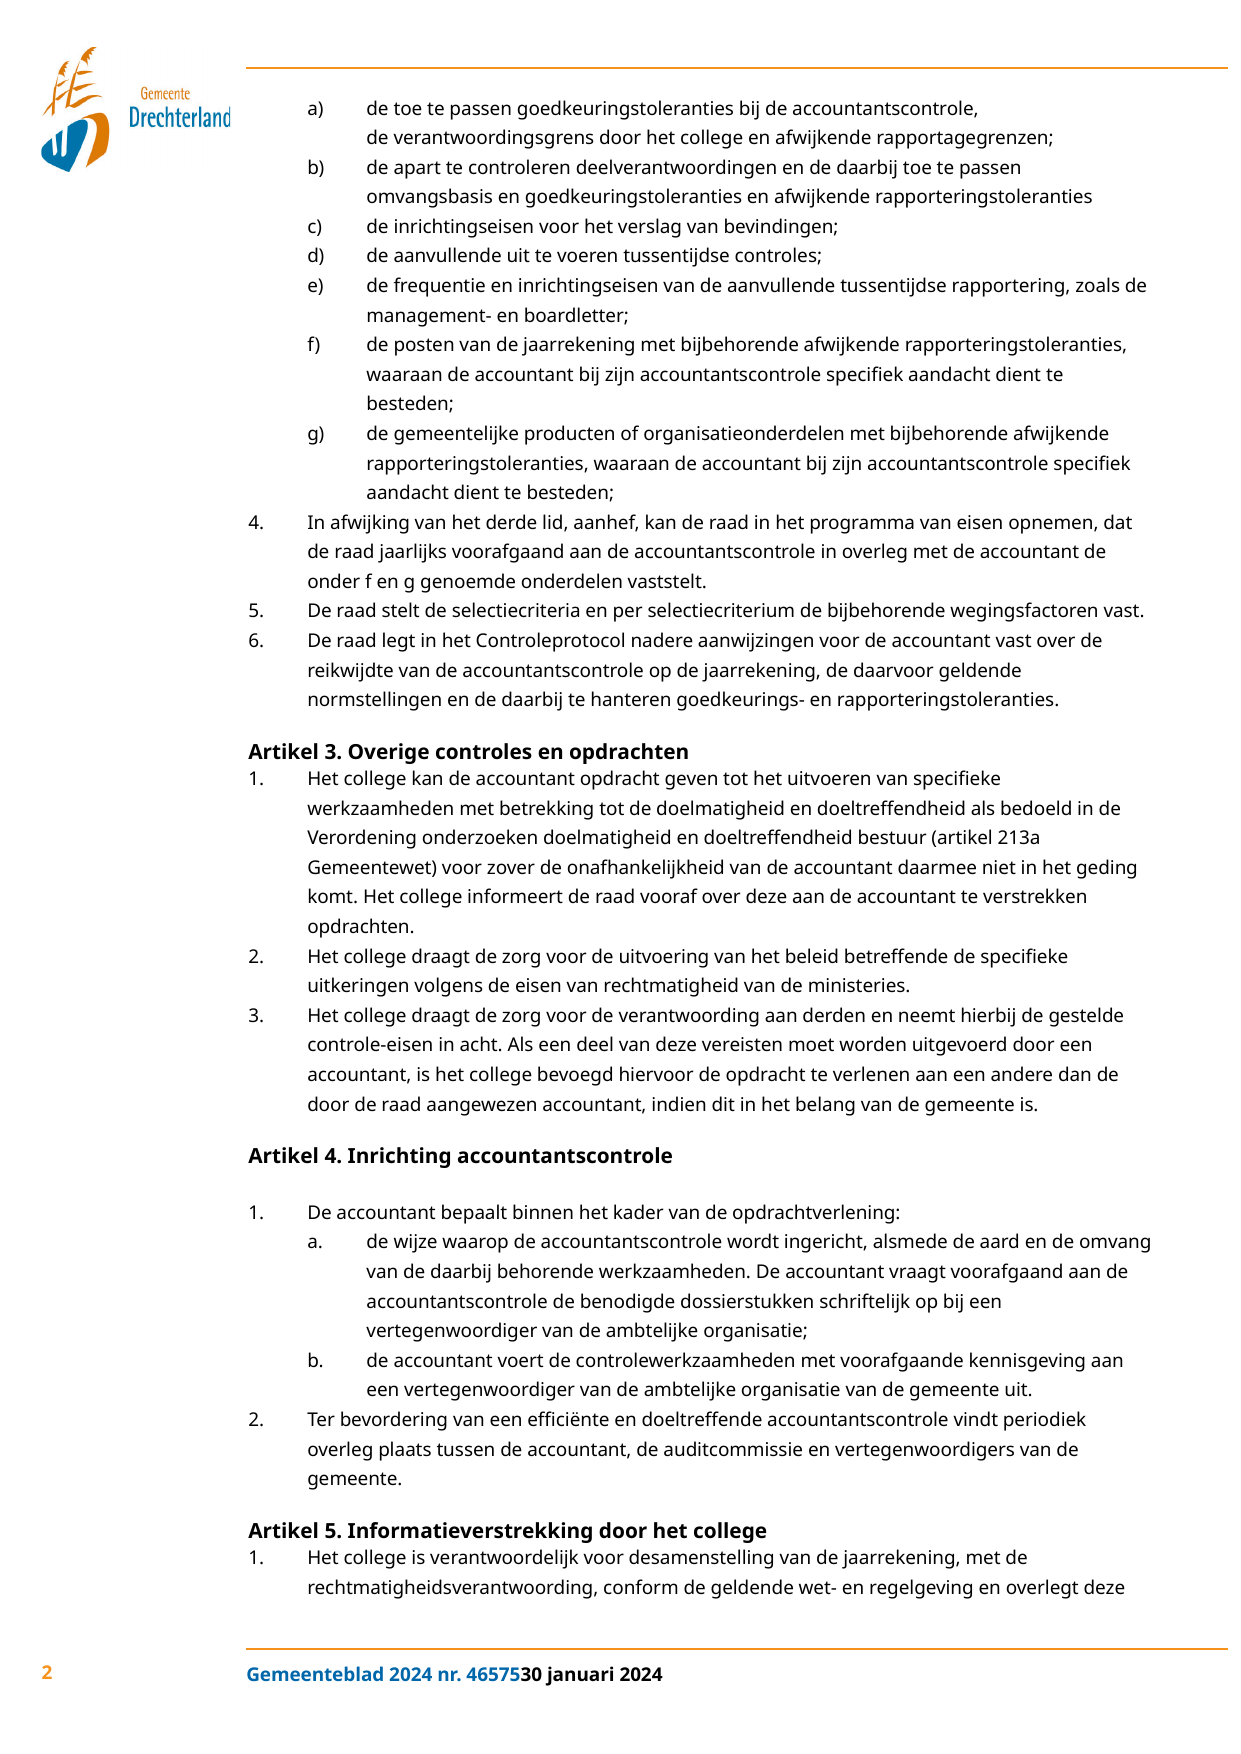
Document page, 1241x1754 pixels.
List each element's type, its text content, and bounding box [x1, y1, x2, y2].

list de apart te controleren deelverantwoordingen en de daarbij toe te passen omvangsbasis en goedkeuringstoleranties en afwijkende rapporteringstoleranties [307, 154, 1152, 209]
list de toe te passen goedkeuringstoleranties bij de accountantscontrole, [307, 95, 1152, 121]
list Het college is verantwoordelijk voor desamenstelling van de jaarrekening, met de rechtmatigheidsverantwoording, conform de geldende wet- en regelgeving en overlegt deze [248, 1544, 1152, 1599]
list In afwijking van het derde lid, aanhef, kan de raad in het programma van eisen opnemen, dat de raad jaarlijks voorafgaand aan de accountantscontrole in overleg met de accountant de onder f en g genoemde onderdelen vaststelt. [248, 509, 1152, 594]
list de accountant voert de controlewerkzaamheden met voorafgaande kennisgeving aan een vertegenwoordiger van de ambtelijke organisatie van de gemeente uit. [307, 1347, 1152, 1402]
list de inrichtingseisen voor het verslag van bevindingen; [307, 213, 1152, 239]
list De raad legt in het Controleprotocol nadere aanwijzingen voor de accountant vast over de reikwijdte van de accountantscontrole op de jaarrekening, de daarvoor geldende normstellingen en de daarbij te hanteren goedkeurings- en rapporteringstoleranties. [248, 627, 1152, 712]
list de posten van de jaarrekening met bijbehorende afwijkende rapporteringstoleranties, waaraan de accountant bij zijn accountantscontrole specifiek aandacht dient te besteden; [307, 331, 1152, 416]
list Het college draagt de zorg voor de verantwoording aan derden en neemt hierbij de gestelde controle-eisen in acht. Als een deel van deze vereisten moet worden uitgevoerd door een accountant, is het college bevoegd hiervoor de opdracht te verlenen aan een andere dan de door de raad aangewezen accountant, indien dit in het belang van de gemeente is. [248, 1002, 1152, 1116]
picture [41, 47, 231, 172]
list Ter bevordering van een efficiënte en doeltreffende accountantscontrole vindt periodiek overleg plaats tussen de accountant, de auditcommissie en vertegenwoordigers van de gemeente. [248, 1406, 1152, 1491]
list Het college kan de accountant opdracht geven tot het uitvoeren van specifieke werkzaamheden met betrekking tot de doelmatigheid en doeltreffendheid als bedoeld in de Verordening onderzoeken doelmatigheid en doeltreffendheid bestuur (artikel 213a Gemeentewet) voor zover de onafhankelijkheid van de accountant daarmee niet in het geding komt. Het college informeert de raad vooraf over deze aan de accountant te verstrekken opdrachten. [248, 765, 1152, 939]
list de wijze waarop de accountantscontrole wordt ingericht, alsmede de aard en de omvang van de daarbij behorende werkzaamheden. De accountant vraagt voorafgaand aan de accountantscontrole de benodigde dossierstukken schriftelijk op bij een vertegenwoordiger van de ambtelijke organisatie; [307, 1229, 1152, 1343]
list De accountant bepaalt binnen het kader van de opdrachtverlening: [248, 1199, 1152, 1225]
picture [226, 115, 231, 124]
text Artikel 4. Inrichting accountantscontrole [248, 1141, 1152, 1169]
list De raad stelt de selectiecriteria en per selectiecriterium de bijbehorende wegingsfactoren vast. [248, 598, 1152, 623]
text Artikel 5. Informatieverstrekking door het college [248, 1516, 1152, 1544]
picture [41, 158, 64, 172]
list de verantwoordingsgrens door het college en afwijkende rapportagegrenzen; [307, 124, 1152, 150]
list Het college draagt de zorg voor de uitvoering van het beleid betreffende de specifieke uitkeringen volgens de eisen van rechtmatigheid van de ministeries. [248, 943, 1152, 998]
list de frequentie en inrichtingseisen van de aanvullende tussentijdse rapportering, zoals de management- en boardletter; [307, 272, 1152, 328]
list de aanvullende uit te voeren tussentijdse controles; [307, 243, 1152, 268]
text Artikel 3. Overige controles en opdrachten [248, 737, 1152, 765]
list de gemeentelijke producten of organisatieonderdelen met bijbehorende afwijkende rapporteringstoleranties, waaraan de accountant bij zijn accountantscontrole specifiek aandacht dient te besteden; [307, 420, 1152, 505]
